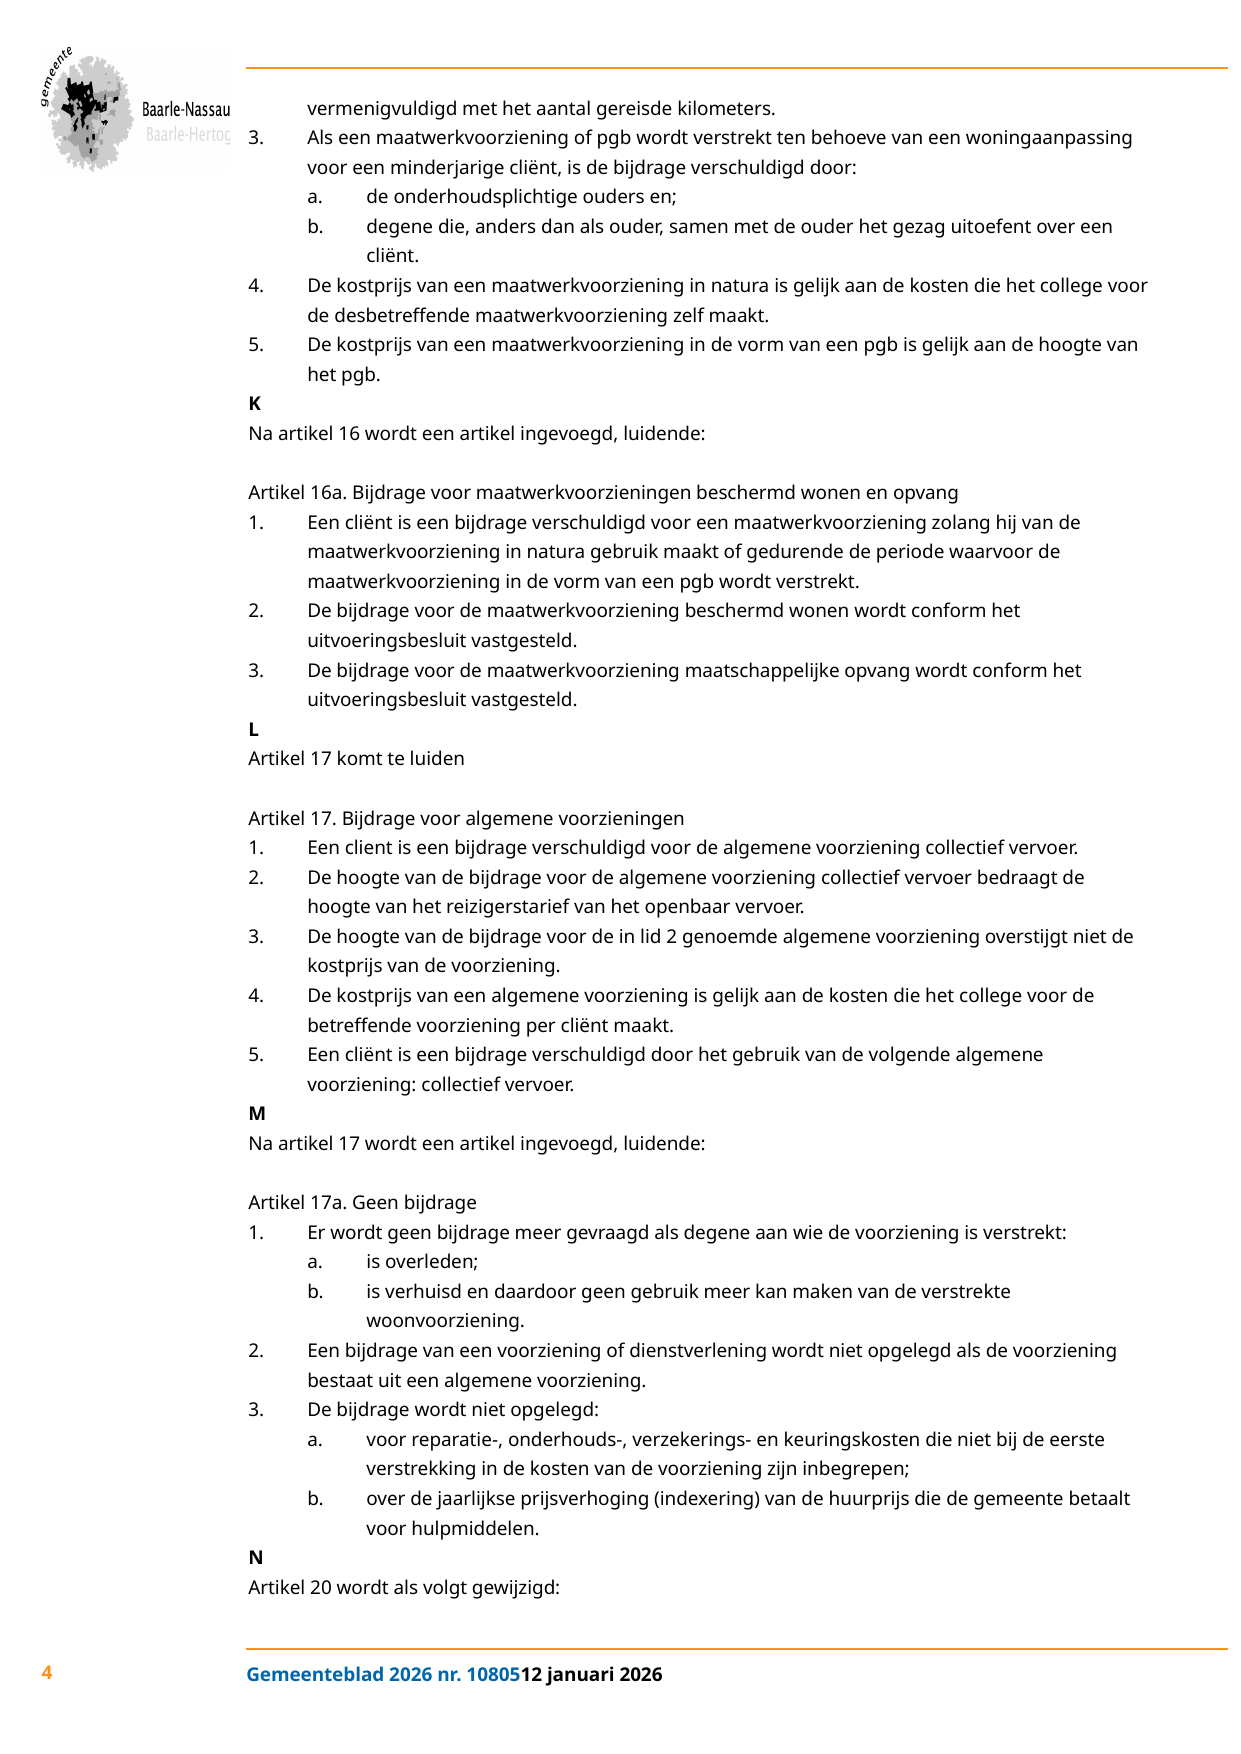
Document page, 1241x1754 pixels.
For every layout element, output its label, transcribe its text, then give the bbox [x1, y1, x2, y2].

list de onderhoudsplichtige ouders en; [307, 183, 1152, 209]
list Een bijdrage van een voorziening of dienstverlening wordt niet opgelegd als de voorziening bestaat uit een algemene voorziening. [248, 1337, 1152, 1393]
text Artikel 17 komt te luiden [248, 746, 1152, 771]
text Artikel 17. Bijdrage voor algemene voorzieningen [248, 805, 1152, 831]
text Artikel 16a. Bijdrage voor maatwerkvoorzieningen beschermd wonen en opvang [248, 479, 1152, 505]
text N [248, 1544, 1152, 1570]
list vermenigvuldigd met het aantal gereisde kilometers. [248, 95, 1152, 121]
text Artikel 17a. Geen bijdrage [248, 1189, 1152, 1215]
text Na artikel 17 wordt een artikel ingevoegd, luidende: [248, 1130, 1152, 1156]
list is overleden; [307, 1248, 1152, 1274]
text Artikel 20 wordt als volgt gewijzigd: [248, 1574, 1152, 1600]
text M [248, 1101, 1152, 1126]
list over de jaarlijkse prijsverhoging (indexering) van de huurprijs die de gemeente betaalt voor hulpmiddelen. [307, 1485, 1152, 1541]
list De bijdrage wordt niet opgelegd: [248, 1396, 1152, 1422]
list Als een maatwerkvoorziening of pgb wordt verstrekt ten behoeve van een woningaanpassing voor een minderjarige cliënt, is de bijdrage verschuldigd door: [248, 124, 1152, 180]
text K [248, 391, 1152, 416]
list De kostprijs van een maatwerkvoorziening in de vorm van een pgb is gelijk aan de hoogte van het pgb. [248, 331, 1152, 387]
list Een cliënt is een bijdrage verschuldigd voor een maatwerkvoorziening zolang hij van de maatwerkvoorziening in natura gebruik maakt of gedurende de periode waarvoor de maatwerkvoorziening in de vorm van een pgb wordt verstrekt. [248, 509, 1152, 594]
list De hoogte van de bijdrage voor de in lid 2 genoemde algemene voorziening overstijgt niet de kostprijs van de voorziening. [248, 923, 1152, 978]
text L [248, 716, 1152, 742]
picture [41, 47, 231, 172]
list voor reparatie-, onderhouds-, verzekerings- en keuringskosten die niet bij de eerste verstrekking in de kosten van de voorziening zijn inbegrepen; [307, 1426, 1152, 1481]
list De bijdrage voor de maatwerkvoorziening beschermd wonen wordt conform het uitvoeringsbesluit vastgesteld. [248, 598, 1152, 653]
text Na artikel 16 wordt een artikel ingevoegd, luidende: [248, 420, 1152, 446]
list Er wordt geen bijdrage meer gevraagd als degene aan wie de voorziening is verstrekt: [248, 1219, 1152, 1245]
list De kostprijs van een algemene voorziening is gelijk aan de kosten die het college voor de betreffende voorziening per cliënt maakt. [248, 982, 1152, 1038]
list De bijdrage voor de maatwerkvoorziening maatschappelijke opvang wordt conform het uitvoeringsbesluit vastgesteld. [248, 657, 1152, 712]
list degene die, anders dan als ouder, samen met de ouder het gezag uitoefent over een cliënt. [307, 213, 1152, 268]
list De kostprijs van een maatwerkvoorziening in natura is gelijk aan de kosten die het college voor de desbetreffende maatwerkvoorziening zelf maakt. [248, 272, 1152, 328]
list De hoogte van de bijdrage voor de algemene voorziening collectief vervoer bedraagt de hoogte van het reizigerstarief van het openbaar vervoer. [248, 864, 1152, 919]
list Een cliënt is een bijdrage verschuldigd door het gebruik van de volgende algemene voorziening: collectief vervoer. [248, 1041, 1152, 1097]
list is verhuisd en daardoor geen gebruik meer kan maken van de verstrekte woonvoorziening. [307, 1278, 1152, 1333]
list Een client is een bijdrage verschuldigd voor de algemene voorziening collectief vervoer. [248, 834, 1152, 860]
